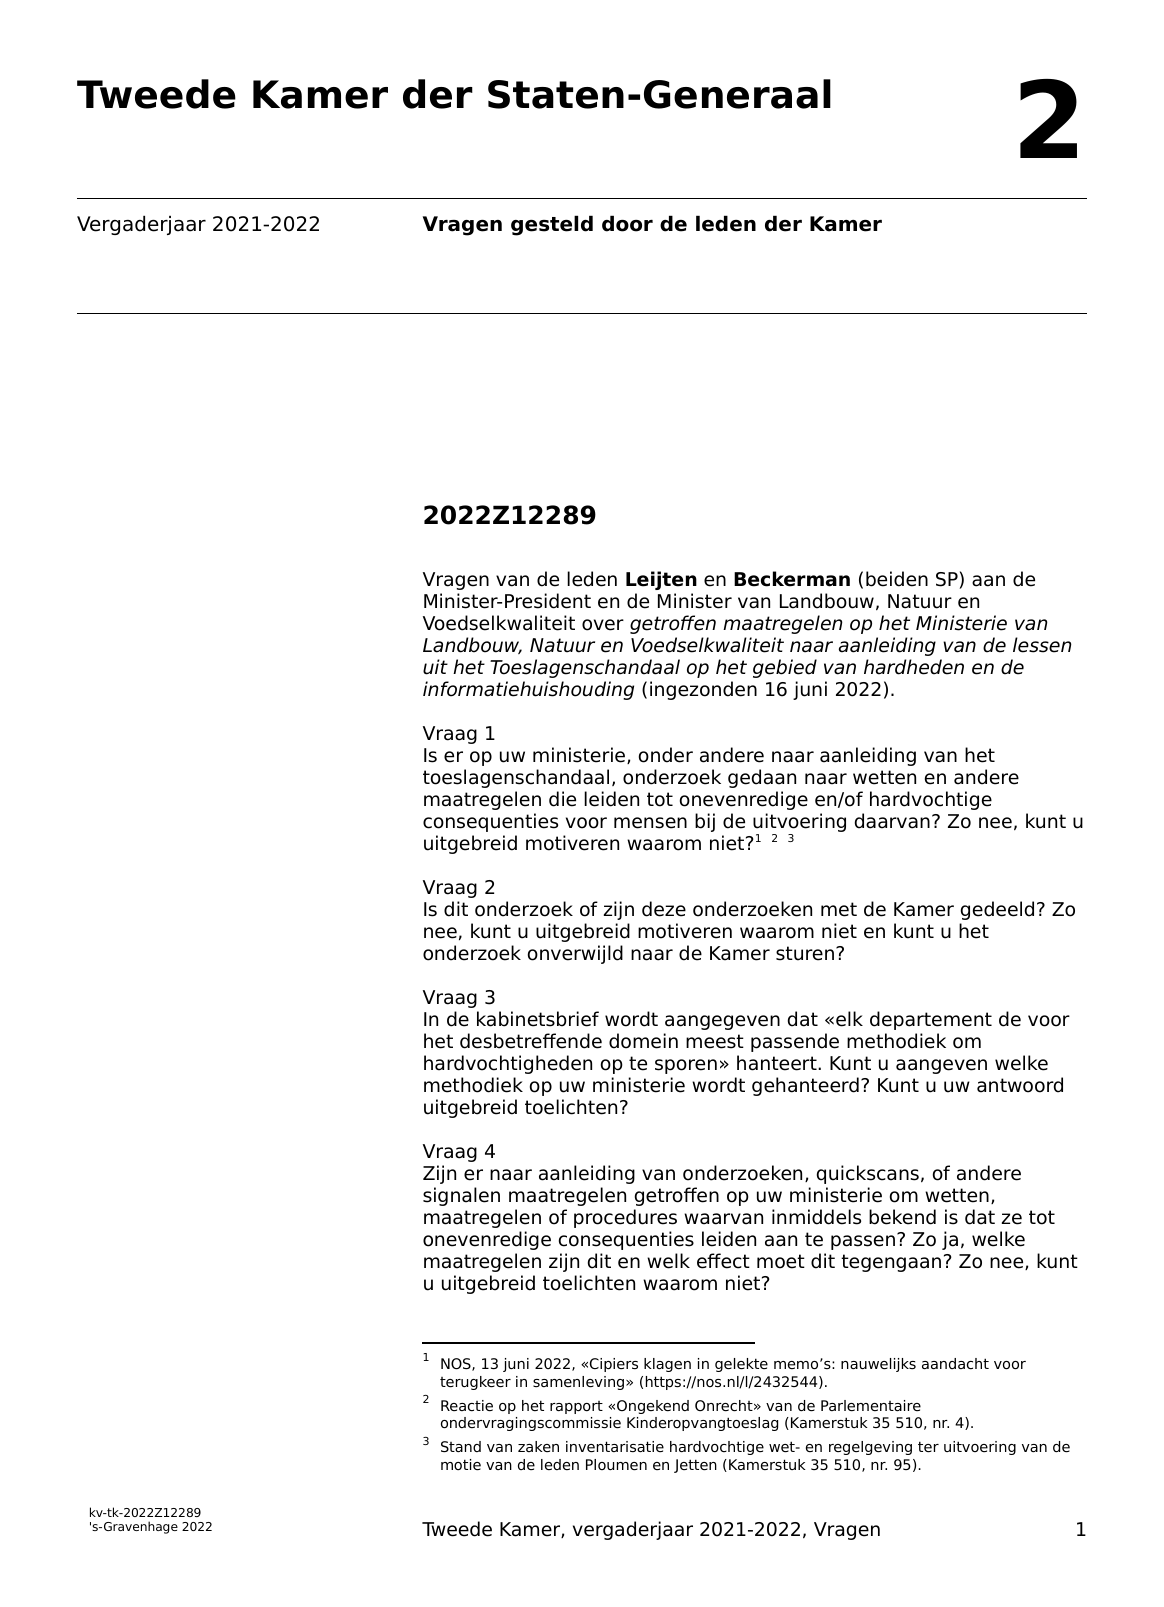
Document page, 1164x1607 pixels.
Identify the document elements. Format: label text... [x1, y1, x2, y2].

text Vragen van de leden Leijten en Beckerman (beiden SP) aan de Minister-President en de Minister van Landbouw, Natuur en Voedselkwaliteit over getroffen maatregelen op het Ministerie van Landbouw, Natuur en Voedselkwaliteit naar aanleiding van de lessen uit het Toeslagenschandaal op het gebied van hardheden en de informatiehuishouding (ingezonden 16 juni 2022). [422, 569, 1087, 701]
table_header 2 [886, 59, 1087, 198]
table_cell Vragen gesteld door de leden der Kamer [422, 199, 1087, 313]
text Is dit onderzoek of zijn deze onderzoeken met de Kamer gedeeld? Zo nee, kunt u uitgebreid motiveren waarom niet en kunt u het onderzoek onverwijld naar de Kamer sturen? [422, 899, 1087, 965]
text Vraag 2 [422, 877, 1087, 899]
text 's-Gravenhage 2022 [88, 1520, 323, 1534]
text Zijn er naar aanleiding van onderzoeken, quickscans, of andere signalen maatregelen getroffen op uw ministerie om wetten, maatregelen of procedures waarvan inmiddels bekend is dat ze tot onevenredige consequenties leiden aan te passen? Zo ja, welke maatregelen zijn dit en welk effect moet dit tegengaan? Zo nee, kunt u uitgebreid toelichten waarom niet? [422, 1163, 1087, 1295]
text Stand van zaken inventarisatie hardvochtige wet- en regelgeving ter uitvoering van de motie van de leden Ploumen en Jetten (Kamerstuk 35 510, nr. 95). [422, 1435, 1087, 1474]
text Vraag 3 [422, 987, 1087, 1009]
table_cell Vergaderjaar 2021-2022 [77, 199, 422, 313]
table_header Tweede Kamer der Staten-Generaal [77, 59, 886, 198]
text kv-tk-2022Z12289 [88, 1506, 323, 1520]
text Is er op uw ministerie, onder andere naar aanleiding van het toeslagenschandaal, onderzoek gedaan naar wetten en andere maatregelen die leiden tot onevenredige en/of hardvochtige consequenties voor mensen bij de uitvoering daarvan? Zo nee, kunt u uitgebreid motiveren waarom niet? [422, 745, 1087, 855]
text 2022Z12289 [422, 501, 1087, 531]
text Vraag 4 [422, 1141, 1087, 1163]
text Vraag 1 [422, 723, 1087, 745]
text Reactie op het rapport «Ongekend Onrecht» van de Parlementaire ondervragingscommissie Kinderopvangtoeslag (Kamerstuk 35 510, nr. 4). [422, 1393, 1087, 1432]
text In de kabinetsbrief wordt aangegeven dat «elk departement de voor het desbetreffende domein meest passende methodiek om hardvochtigheden op te sporen» hanteert. Kunt u aangeven welke methodiek op uw ministerie wordt gehanteerd? Kunt u uw antwoord uitgebreid toelichten? [422, 1009, 1087, 1119]
text NOS, 13 juni 2022, «Cipiers klagen in gelekte memo’s: nauwelijks aandacht voor terugkeer in samenleving» (https://nos.nl/l/2432544). [422, 1352, 1087, 1391]
